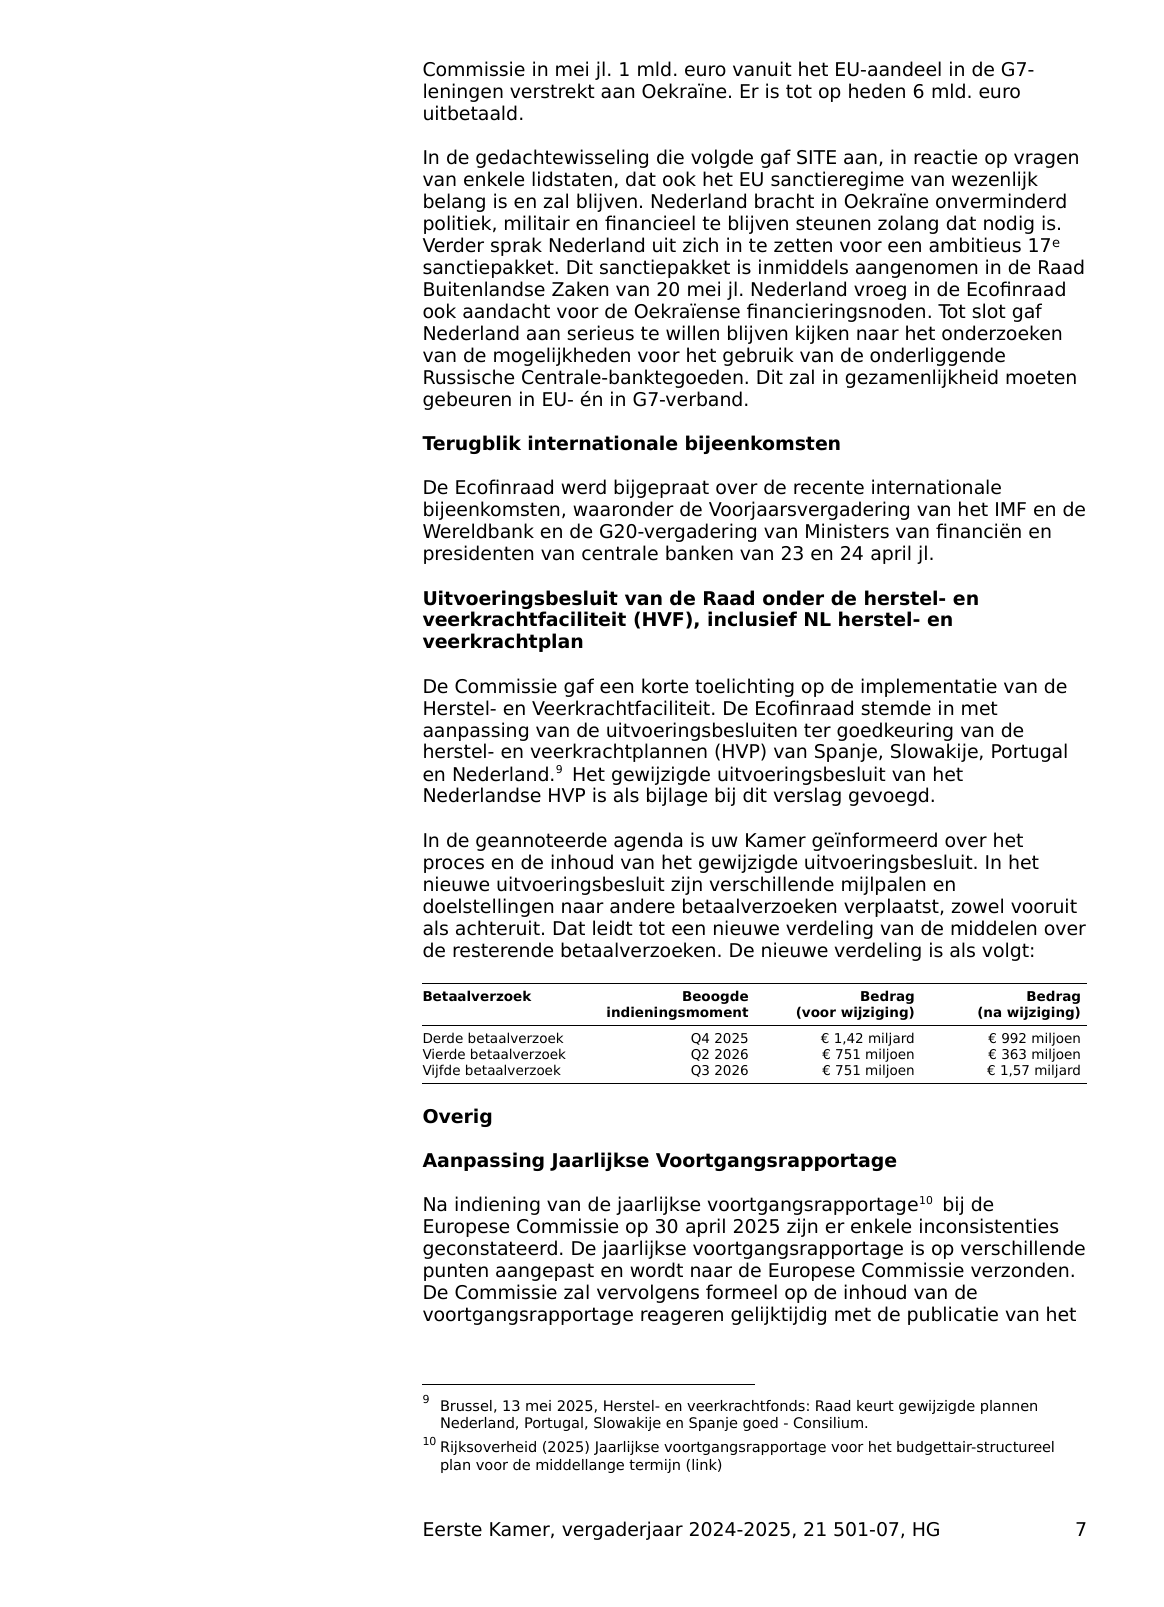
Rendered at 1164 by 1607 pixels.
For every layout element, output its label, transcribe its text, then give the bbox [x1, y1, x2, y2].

subtitle Uitvoeringsbesluit van de Raad onder de herstel- en veerkrachtfaciliteit (HVF), inclusief NL herstel- en veerkrachtplan [422, 587, 1087, 653]
text De Commissie gaf een korte toelichting op de implementatie van de Herstel- en Veerkrachtfaciliteit. De Ecofinraad stemde in met aanpassing van de uitvoeringsbesluiten ter goedkeuring van de herstel- en veerkrachtplannen (HVP) van Spanje, Slowakije, Portugal en Nederland. Het gewijzigde uitvoeringsbesluit van het Nederlandse HVP is als bijlage bij dit verslag gevoegd. [422, 676, 1087, 807]
table_cell € 751 miljoen [754, 1063, 921, 1083]
table_cell € 363 miljoen [921, 1047, 1087, 1062]
table_cell Q2 2026 [588, 1047, 754, 1062]
table_cell € 1,57 miljard [921, 1063, 1087, 1083]
table_cell € 992 miljoen [921, 1026, 1087, 1047]
subtitle Overig [422, 1106, 1087, 1128]
table_header Bedrag (na wijziging) [921, 984, 1087, 1025]
text Brussel, 13 mei 2025, Herstel- en veerkrachtfonds: Raad keurt gewijzigde plannen Nederland, Portugal, Slowakije en Spanje goed - Consilium. [422, 1393, 1087, 1432]
text Commissie in mei jl. 1 mld. euro vanuit het EU-aandeel in de G7-leningen verstrekt aan Oekraïne. Er is tot op heden 6 mld. euro uitbetaald. [422, 59, 1087, 125]
text In de gedachtewisseling die volgde gaf SITE aan, in reactie op vragen van enkele lidstaten, dat ook het EU sanctieregime van wezenlijk belang is en zal blijven. Nederland bracht in Oekraïne onverminderd politiek, militair en financieel te blijven steunen zolang dat nodig is. Verder sprak Nederland uit zich in te zetten voor een ambitieus 17e sanctiepakket. Dit sanctiepakket is inmiddels aangenomen in de Raad Buitenlandse Zaken van 20 mei jl. Nederland vroeg in de Ecofinraad ook aandacht voor de Oekraïense financieringsnoden. Tot slot gaf Nederland aan serieus te willen blijven kijken naar het onderzoeken van de mogelijkheden voor het gebruik van de onderliggende Russische Centrale-banktegoeden. Dit zal in gezamenlijkheid moeten gebeuren in EU- én in G7-verband. [422, 147, 1087, 411]
table_header Betaalverzoek [422, 984, 588, 1025]
table_header Bedrag (voor wijziging) [754, 984, 921, 1025]
table_cell Vijfde betaalverzoek [422, 1063, 588, 1083]
subtitle Terugblik internationale bijeenkomsten [422, 433, 1087, 455]
text Rijksoverheid (2025) Jaarlijkse voortgangsrapportage voor het budgettair-structureel plan voor de middellange termijn (link) [422, 1435, 1087, 1474]
text Na indiening van de jaarlijkse voortgangsrapportage bij de Europese Commissie op 30 april 2025 zijn er enkele inconsistenties geconstateerd. De jaarlijkse voortgangsrapportage is op verschillende punten aangepast en wordt naar de Europese Commissie verzonden. De Commissie zal vervolgens formeel op de inhoud van de voortgangsrapportage reageren gelijktijdig met de publicatie van het [422, 1194, 1087, 1326]
text De Ecofinraad werd bijgepraat over de recente internationale bijeenkomsten, waaronder de Voorjaarsvergadering van het IMF en de Wereldbank en de G20-vergadering van Ministers van financiën en presidenten van centrale banken van 23 en 24 april jl. [422, 477, 1087, 565]
subtitle Aanpassing Jaarlijkse Voortgangsrapportage [422, 1150, 1087, 1172]
table_cell Q3 2026 [588, 1063, 754, 1083]
table_cell Q4 2025 [588, 1026, 754, 1047]
table_cell Vierde betaalverzoek [422, 1047, 588, 1062]
table_cell € 1,42 miljard [754, 1026, 921, 1047]
table_cell € 751 miljoen [754, 1047, 921, 1062]
text In de geannoteerde agenda is uw Kamer geïnformeerd over het proces en de inhoud van het gewijzigde uitvoeringsbesluit. In het nieuwe uitvoeringsbesluit zijn verschillende mijlpalen en doelstellingen naar andere betaalverzoeken verplaatst, zowel vooruit als achteruit. Dat leidt tot een nieuwe verdeling van de middelen over de resterende betaalverzoeken. De nieuwe verdeling is als volgt: [422, 829, 1087, 961]
table_header Beoogde indieningsmoment [588, 984, 754, 1025]
table_cell Derde betaalverzoek [422, 1026, 588, 1047]
